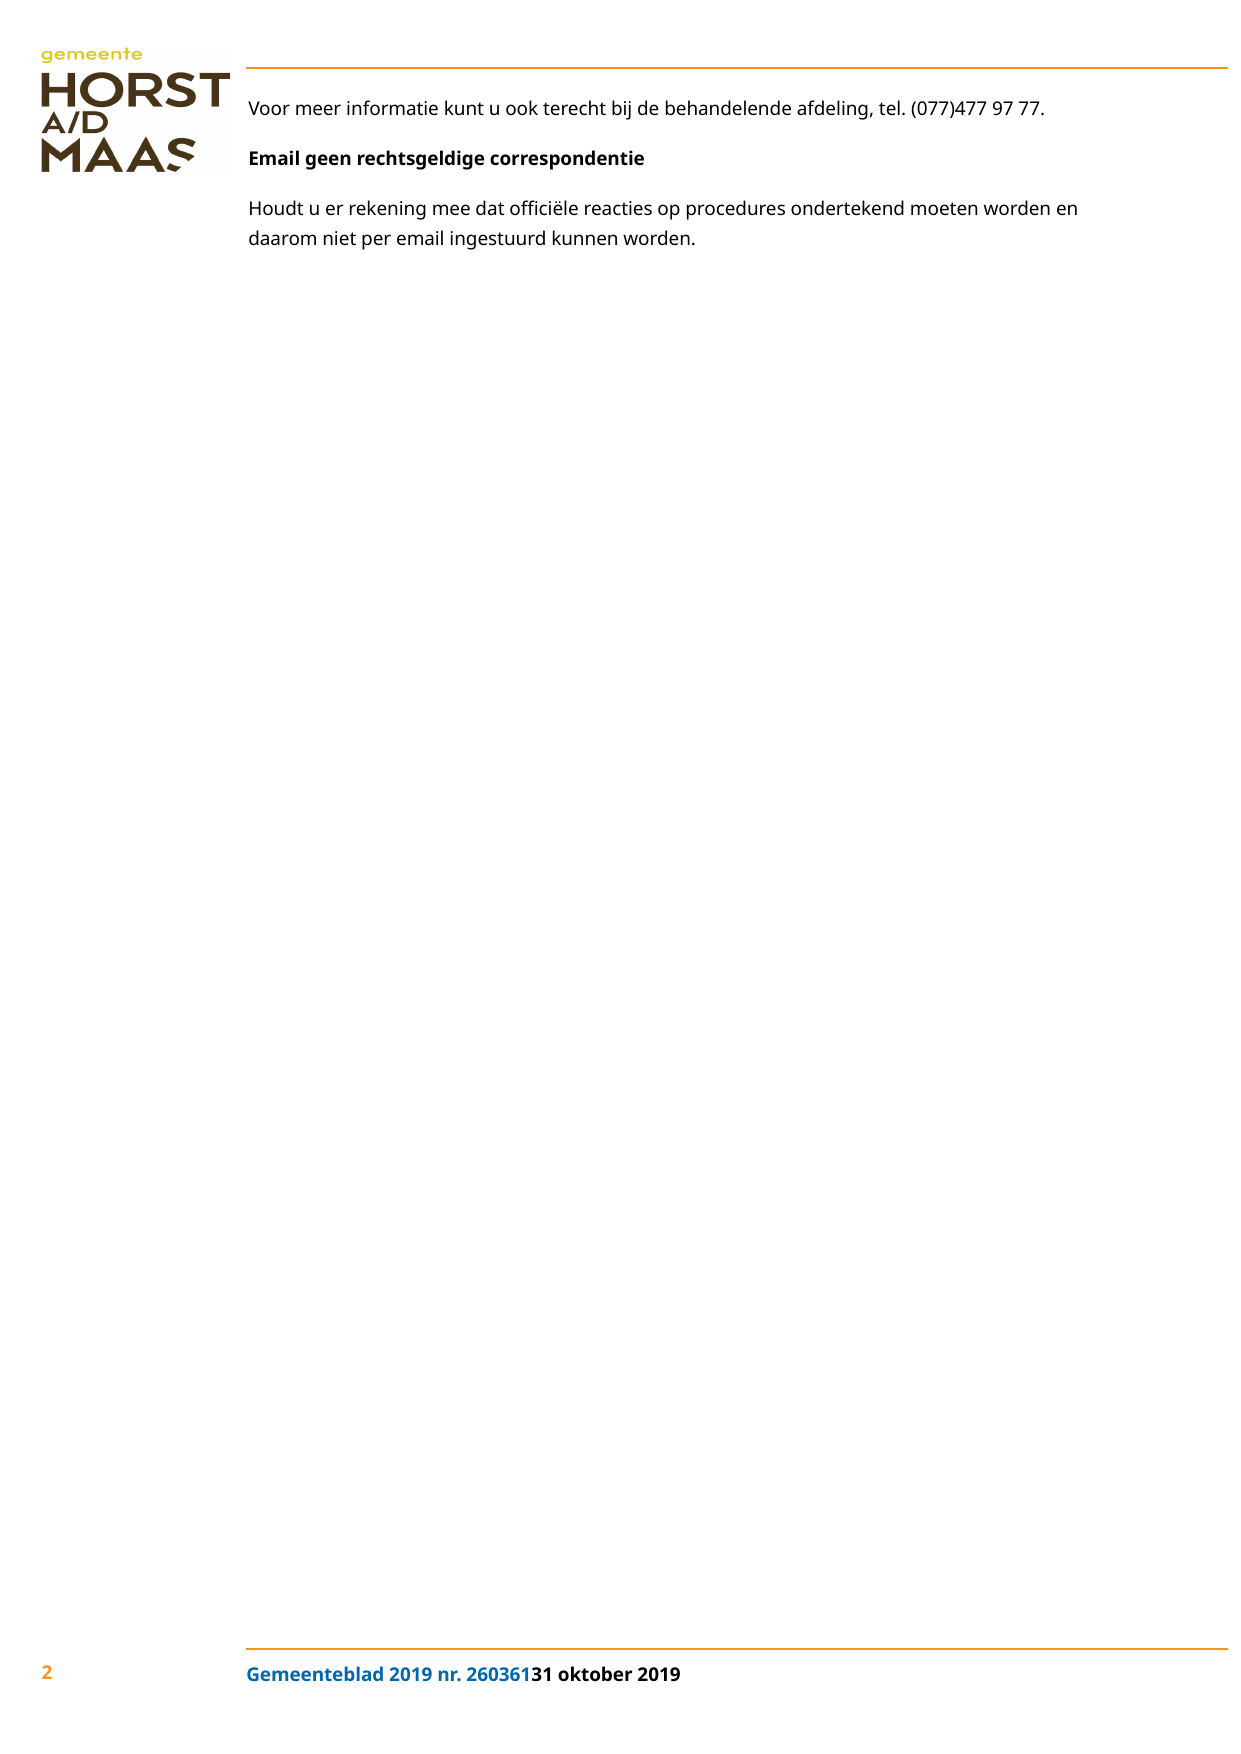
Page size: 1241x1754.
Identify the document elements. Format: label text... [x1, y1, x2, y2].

text Voor meer informatie kunt u ook terecht bij de behandelende afdeling, tel. (077)477 97 77. [248, 95, 1152, 121]
picture [41, 47, 231, 172]
text Houdt u er rekening mee dat officiële reacties op procedures ondertekend moeten worden en daarom niet per email ingestuurd kunnen worden. [248, 196, 1152, 251]
text Email geen rechtsgeldige correspondentie [248, 145, 1152, 171]
